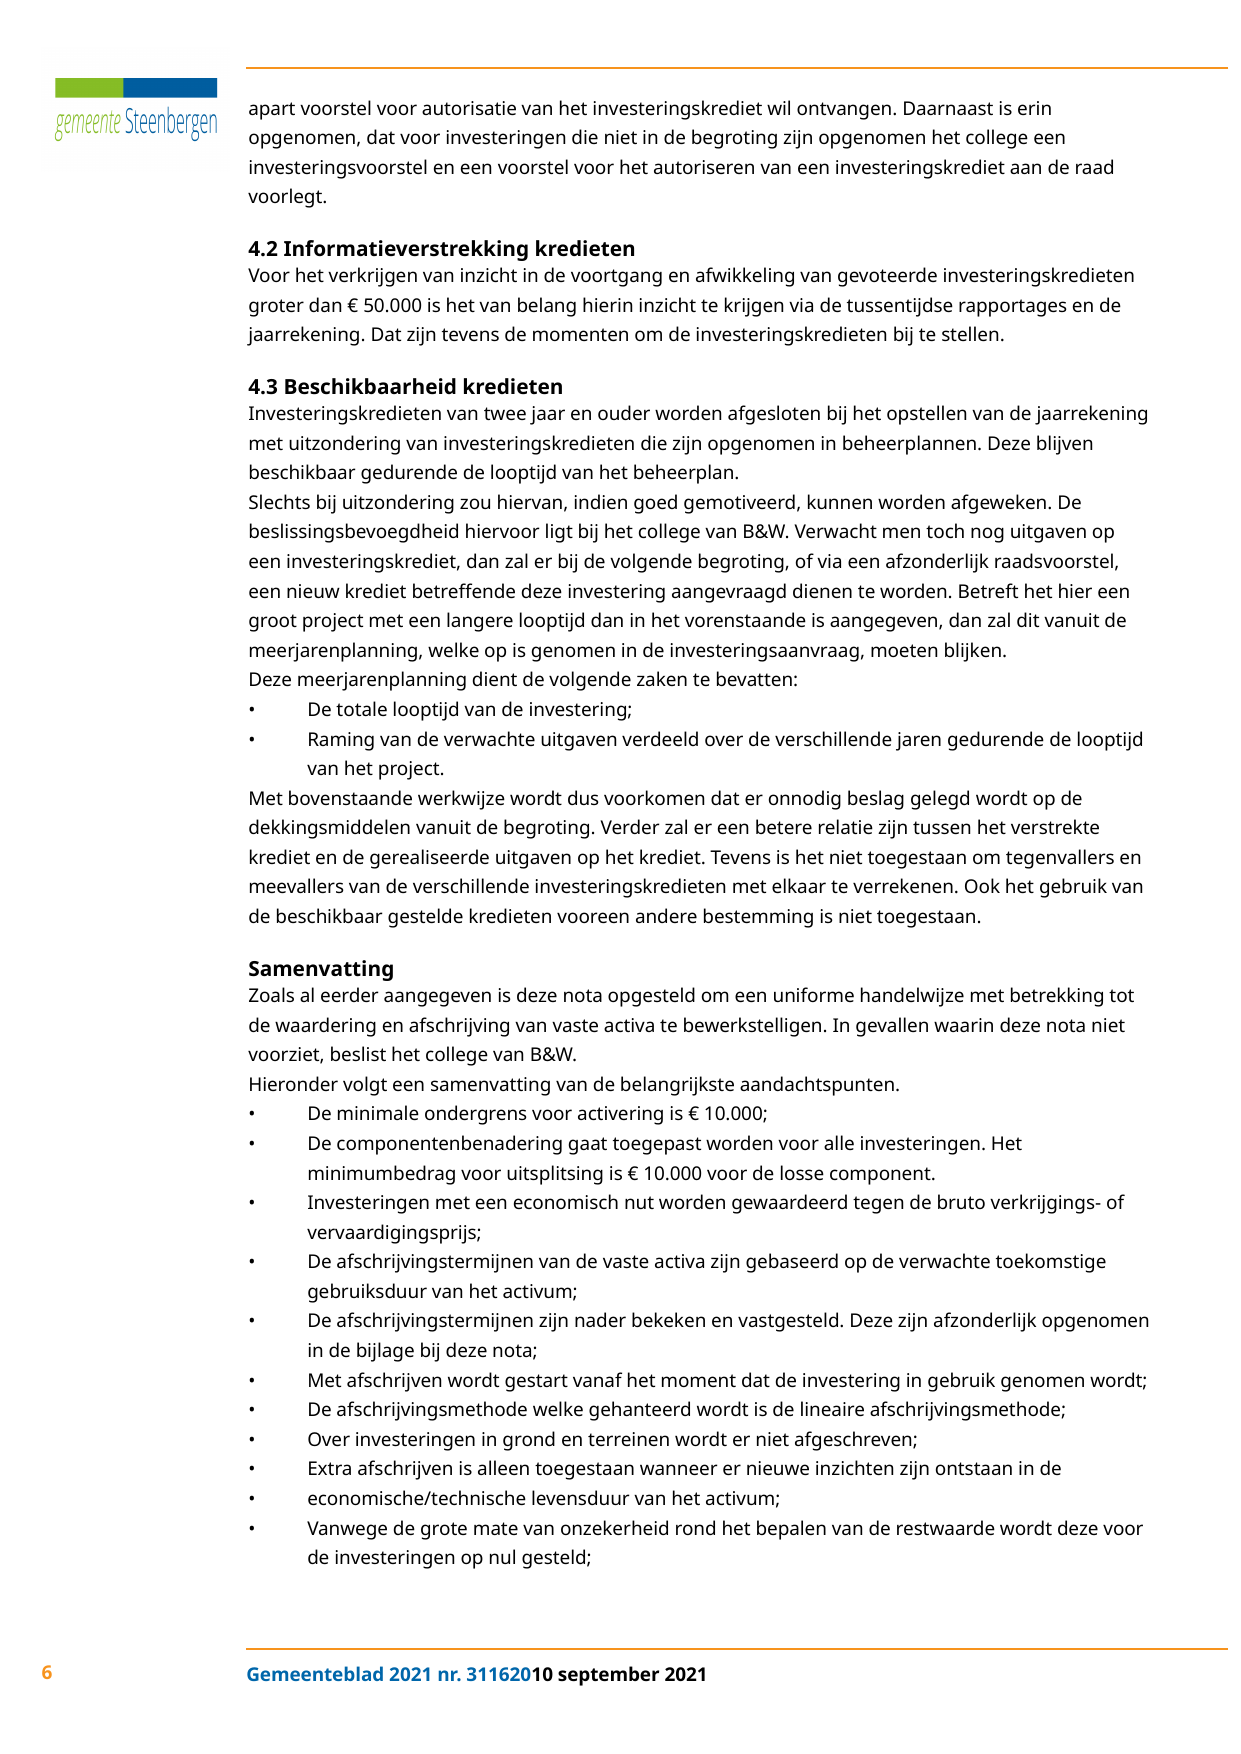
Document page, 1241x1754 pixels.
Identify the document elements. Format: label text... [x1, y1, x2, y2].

list De afschrijvingstermijnen van de vaste activa zijn gebaseerd op de verwachte toekomstige gebruiksduur van het activum; [248, 1248, 1152, 1304]
list economische/technische levensduur van het activum; [248, 1485, 1152, 1511]
list De afschrijvingstermijnen zijn nader bekeken en vastgesteld. Deze zijn afzonderlijk opgenomen in de bijlage bij deze nota; [248, 1308, 1152, 1363]
list Over investeringen in grond en terreinen wordt er niet afgeschreven; [248, 1426, 1152, 1452]
list De minimale ondergrens voor activering is € 10.000; [248, 1101, 1152, 1126]
text Investeringskredieten van twee jaar en ouder worden afgesloten bij het opstellen van de jaarrekening met uitzondering van investeringskredieten die zijn opgenomen in beheerplannen. Deze blijven beschikbaar gedurende de looptijd van het beheerplan. [248, 400, 1152, 485]
list Investeringen met een economisch nut worden gewaardeerd tegen de bruto verkrijgings- of vervaardigingsprijs; [248, 1189, 1152, 1244]
text Samenvatting [248, 954, 1152, 982]
list De totale looptijd van de investering; [248, 696, 1152, 722]
text Slechts bij uitzondering zou hiervan, indien goed gemotiveerd, kunnen worden afgeweken. De beslissingsbevoegdheid hiervoor ligt bij het college van B&W. Verwacht men toch nog uitgaven op een investeringskrediet, dan zal er bij de volgende begroting, of via een afzonderlijk raadsvoorstel, een nieuw krediet betreffende deze investering aangevraagd dienen te worden. Betreft het hier een groot project met een langere looptijd dan in het vorenstaande is aangegeven, dan zal dit vanuit de meerjarenplanning, welke op is genomen in de investeringsaanvraag, moeten blijken. [248, 489, 1152, 663]
list Met afschrijven wordt gestart vanaf het moment dat de investering in gebruik genomen wordt; [248, 1367, 1152, 1392]
text Deze meerjarenplanning dient de volgende zaken te bevatten: [248, 667, 1152, 692]
text Voor het verkrijgen van inzicht in de voortgang en afwikkeling van gevoteerde investeringskredieten groter dan € 50.000 is het van belang hierin inzicht te krijgen via de tussentijdse rapportages en de jaarrekening. Dat zijn tevens de momenten om de investeringskredieten bij te stellen. [248, 262, 1152, 347]
list Raming van de verwachte uitgaven verdeeld over de verschillende jaren gedurende de looptijd van het project. [248, 726, 1152, 781]
list De componentenbenadering gaat toegepast worden voor alle investeringen. Het minimumbedrag voor uitsplitsing is € 10.000 voor de losse component. [248, 1130, 1152, 1185]
text 4.3 Beschikbaarheid kredieten [248, 372, 1152, 400]
list Extra afschrijven is alleen toegestaan wanneer er nieuwe inzichten zijn ontstaan in de [248, 1456, 1152, 1481]
list Vanwege de grote mate van onzekerheid rond het bepalen van de restwaarde wordt deze voor de investeringen op nul gesteld; [248, 1515, 1152, 1570]
text apart voorstel voor autorisatie van het investeringskrediet wil ontvangen. Daarnaast is erin opgenomen, dat voor investeringen die niet in de begroting zijn opgenomen het college een investeringsvoorstel en een voorstel voor het autoriseren van een investeringskrediet aan de raad voorlegt. [248, 95, 1152, 209]
text 4.2 Informatieverstrekking kredieten [248, 234, 1152, 262]
text Met bovenstaande werkwijze wordt dus voorkomen dat er onnodig beslag gelegd wordt op de dekkingsmiddelen vanuit de begroting. Verder zal er een betere relatie zijn tussen het verstrekte krediet en de gerealiseerde uitgaven op het krediet. Tevens is het niet toegestaan om tegenvallers en meevallers van de verschillende investeringskredieten met elkaar te verrekenen. Ook het gebruik van de beschikbaar gestelde kredieten vooreen andere bestemming is niet toegestaan. [248, 785, 1152, 929]
picture [41, 47, 231, 172]
text Zoals al eerder aangegeven is deze nota opgesteld om een uniforme handelwijze met betrekking tot de waardering en afschrijving van vaste activa te bewerkstelligen. In gevallen waarin deze nota niet voorziet, beslist het college van B&W. [248, 982, 1152, 1067]
list De afschrijvingsmethode welke gehanteerd wordt is de lineaire afschrijvingsmethode; [248, 1396, 1152, 1422]
text Hieronder volgt een samenvatting van de belangrijkste aandachtspunten. [248, 1071, 1152, 1097]
